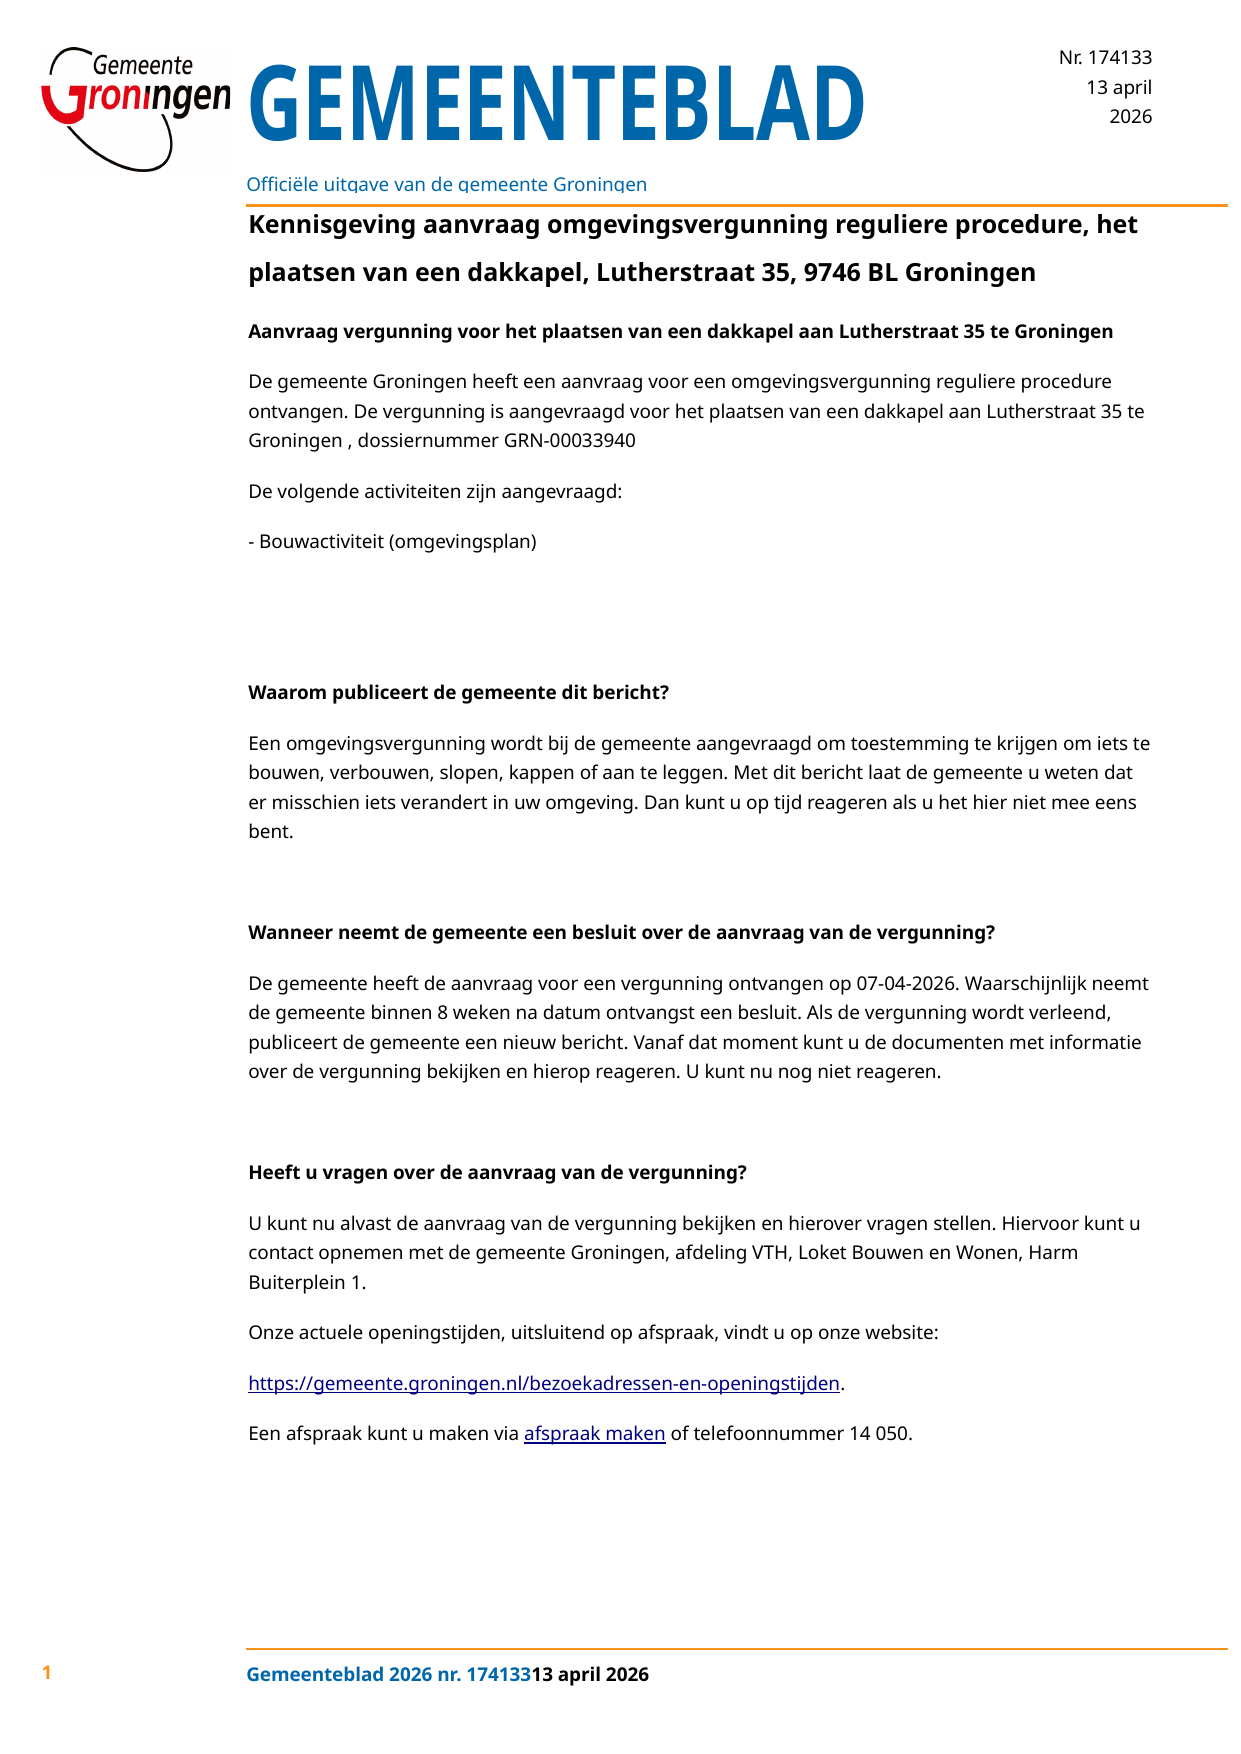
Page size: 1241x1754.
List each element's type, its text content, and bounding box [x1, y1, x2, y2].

text - Bouwactiviteit (omgevingsplan) [248, 528, 1152, 554]
text U kunt nu alvast de aanvraag van de vergunning bekijken en hierover vragen stellen. Hiervoor kunt u contact opnemen met de gemeente Groningen, afdeling VTH, Loket Bouwen en Wonen, Harm Buiterplein 1. [248, 1210, 1152, 1295]
text De volgende activiteiten zijn aangevraagd: [248, 478, 1152, 504]
text Wanneer neemt de gemeente een besluit over de aanvraag van de vergunning? [248, 919, 1152, 945]
text Aanvraag vergunning voor het plaatsen van een dakkapel aan Lutherstraat 35 te Groningen [248, 318, 1152, 344]
text Een afspraak kunt u maken via afspraak maken of telefoonnummer 14 050. [248, 1420, 1152, 1446]
text Onze actuele openingstijden, uitsluitend op afspraak, vindt u op onze website: [248, 1319, 1152, 1345]
text https://gemeente.groningen.nl/bezoekadressen-en-openingstijden. [248, 1370, 1152, 1396]
text Een omgevingsvergunning wordt bij de gemeente aangevraagd om toestemming te krijgen om iets te bouwen, verbouwen, slopen, kappen of aan te leggen. Met dit bericht laat de gemeente u weten dat er misschien iets verandert in uw omgeving. Dan kunt u op tijd reageren als u het hier niet mee eens bent. [248, 730, 1152, 844]
text De gemeente heeft de aanvraag voor een vergunning ontvangen op 07-04-2026. Waarschijnlijk neemt de gemeente binnen 8 weken na datum ontvangst een besluit. Als de vergunning wordt verleend, publiceert de gemeente een nieuw bericht. Vanaf dat moment kunt u de documenten met informatie over de vergunning bekijken en hierop reageren. U kunt nu nog niet reageren. [248, 970, 1152, 1084]
text De gemeente Groningen heeft een aanvraag voor een omgevingsvergunning reguliere procedure ontvangen. De vergunning is aangevraagd voor het plaatsen van een dakkapel aan Lutherstraat 35 te Groningen , dossiernummer GRN-00033940 [248, 368, 1152, 453]
text Waarom publiceert de gemeente dit bericht? [248, 679, 1152, 705]
picture [41, 47, 231, 172]
text Kennisgeving aanvraag omgevingsvergunning reguliere procedure, het plaatsen van een dakkapel, Lutherstraat 35, 9746 BL Groningen [248, 207, 1152, 288]
text Heeft u vragen over de aanvraag van de vergunning? [248, 1159, 1152, 1185]
